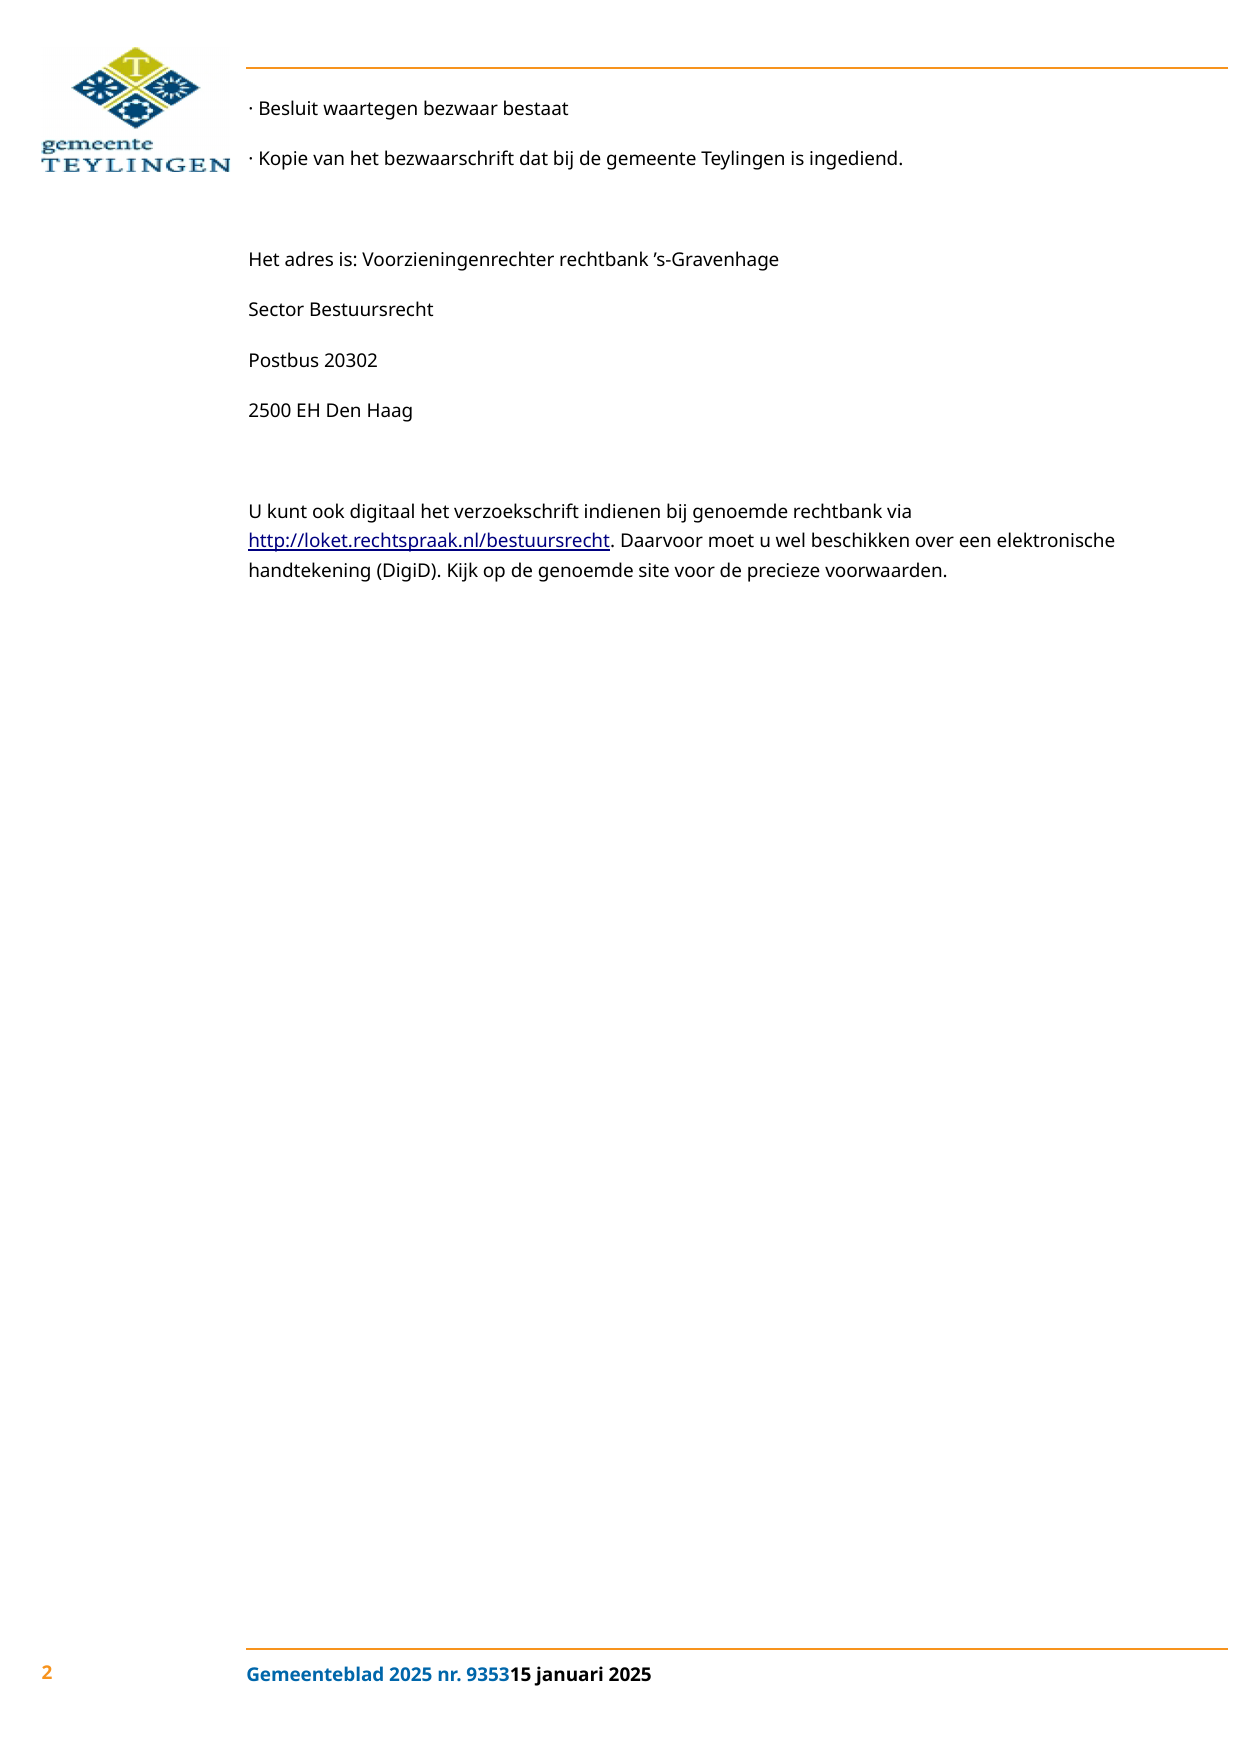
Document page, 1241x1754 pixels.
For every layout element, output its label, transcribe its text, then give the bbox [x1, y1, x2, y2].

text 2500 EH Den Haag [248, 397, 1152, 423]
picture [41, 47, 231, 172]
text Het adres is: Voorzieningenrechter rechtbank ’s-Gravenhage [248, 246, 1152, 272]
text U kunt ook digitaal het verzoekschrift indienen bij genoemde rechtbank via http://loket.rechtspraak.nl/bestuursrecht. Daarvoor moet u wel beschikken over een elektronische handtekening (DigiD). Kijk op de genoemde site voor de precieze voorwaarden. [248, 498, 1152, 583]
text Sector Bestuursrecht [248, 296, 1152, 322]
text · Kopie van het bezwaarschrift dat bij de gemeente Teylingen is ingediend. [248, 145, 1152, 171]
text · Besluit waartegen bezwaar bestaat [248, 95, 1152, 121]
text Postbus 20302 [248, 347, 1152, 373]
